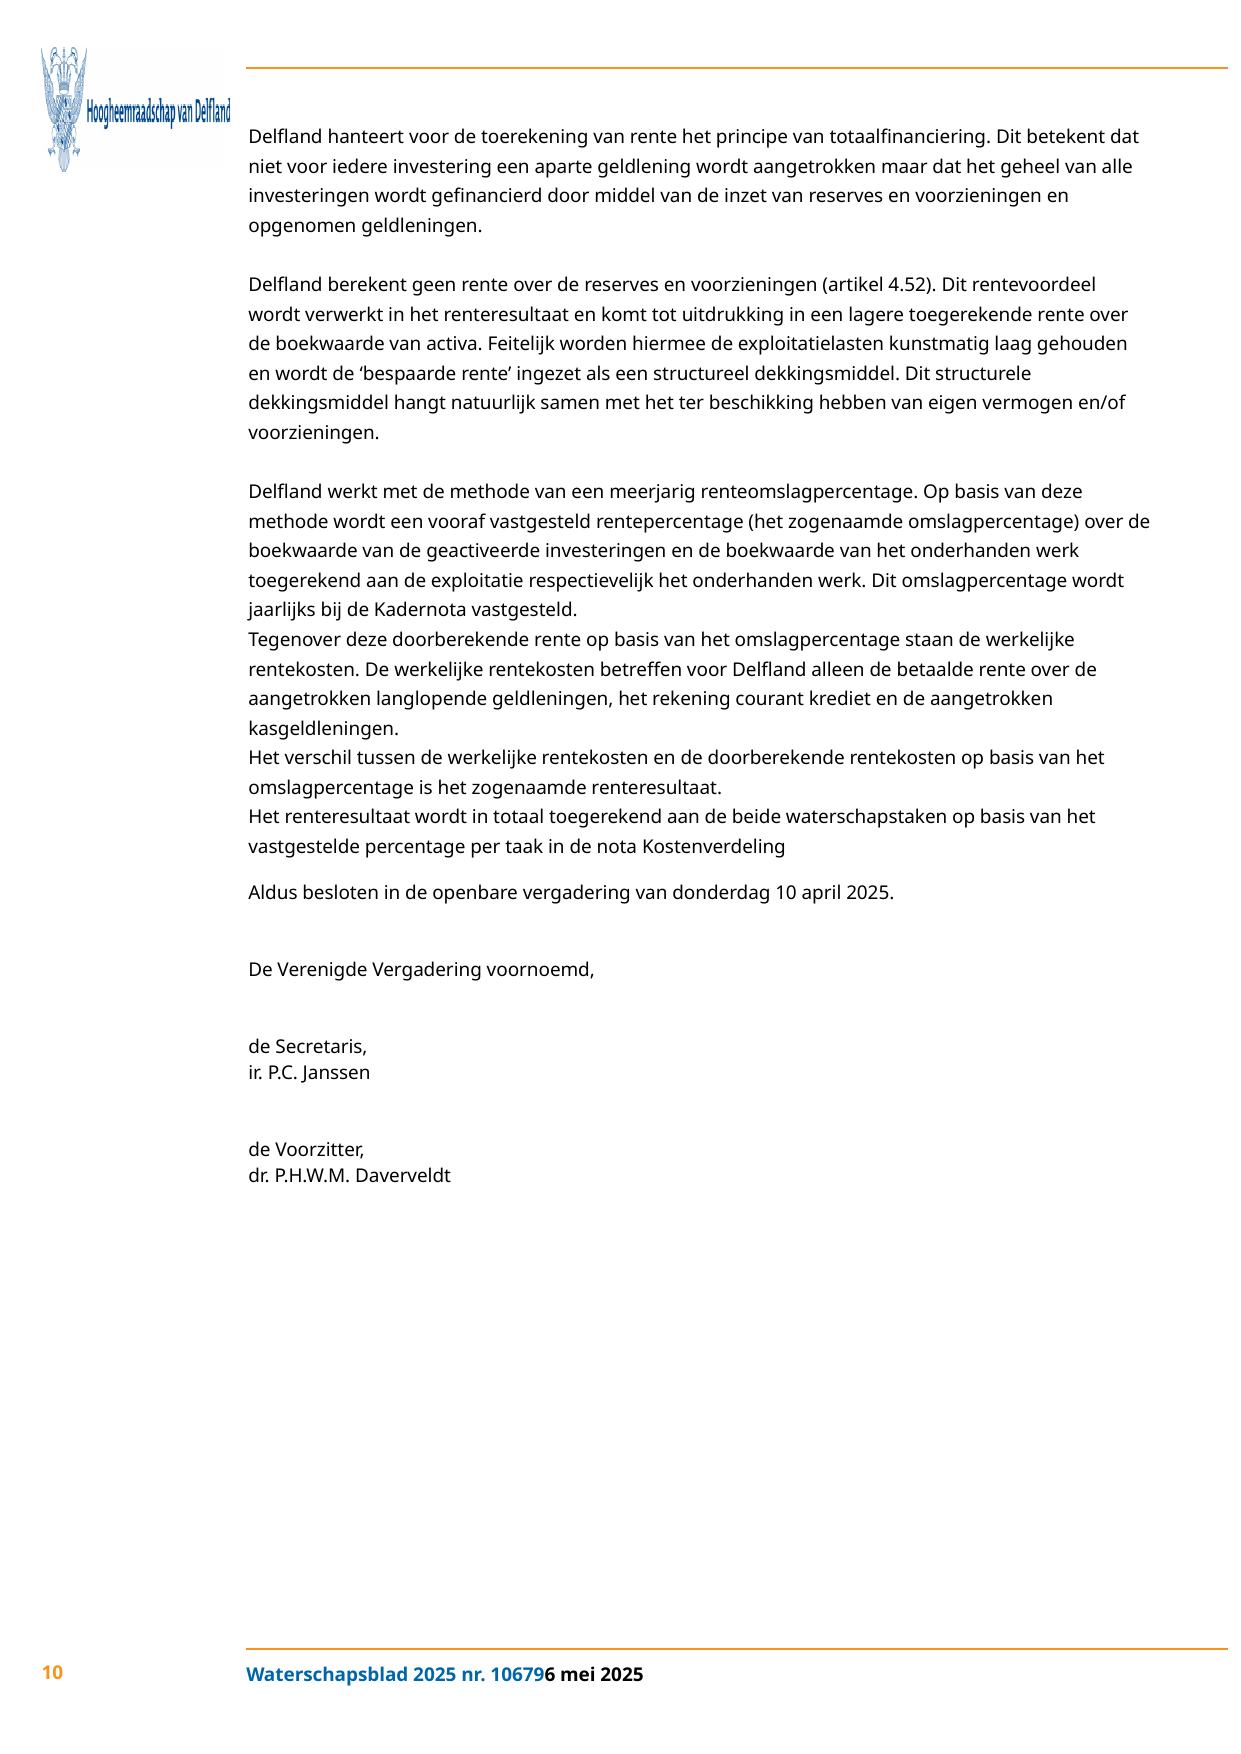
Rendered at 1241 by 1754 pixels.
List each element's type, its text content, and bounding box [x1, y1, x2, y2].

text de Secretaris, [248, 1033, 1152, 1059]
text Delfland werkt met de methode van een meerjarig renteomslagpercentage. Op basis van deze methode wordt een vooraf vastgesteld rentepercentage (het zogenaamde omslagpercentage) over de boekwaarde van de geactiveerde investeringen en de boekwaarde van het onderhanden werk toegerekend aan de exploitatie respectievelijk het onderhanden werk. Dit omslagpercentage wordt jaarlijks bij de Kadernota vastgesteld. [248, 478, 1152, 622]
text Het verschil tussen de werkelijke rentekosten en de doorberekende rentekosten op basis van het omslagpercentage is het zogenaamde renteresultaat. [248, 744, 1152, 800]
text Delfland hanteert voor de toerekening van rente het principe van totaalfinanciering. Dit betekent dat niet voor iedere investering een aparte geldlening wordt aangetrokken maar dat het geheel van alle investeringen wordt gefinancierd door middel van de inzet van reserves en voorzieningen en opgenomen geldleningen. [248, 123, 1152, 238]
text De Verenigde Vergadering voornoemd, [248, 956, 1152, 982]
text Aldus besloten in de openbare vergadering van donderdag 10 april 2025. [248, 879, 1152, 904]
text de Voorzitter, [248, 1136, 1152, 1162]
text dr. P.H.W.M. Daverveldt [248, 1162, 1152, 1188]
text Delfland berekent geen rente over de reserves en voorzieningen (artikel 4.52). Dit rentevoordeel wordt verwerkt in het renteresultaat en komt tot uitdrukking in een lagere toegerekende rente over de boekwaarde van activa. Feitelijk worden hiermee de exploitatielasten kunstmatig laag gehouden en wordt de ‘bespaarde rente’ ingezet als een structureel dekkingsmiddel. Dit structurele dekkingsmiddel hangt natuurlijk samen met het ter beschikking hebben van eigen vermogen en/of voorzieningen. [248, 271, 1152, 445]
text Het renteresultaat wordt in totaal toegerekend aan de beide waterschapstaken op basis van het vastgestelde percentage per taak in de nota Kostenverdeling [248, 804, 1152, 859]
picture [41, 47, 231, 172]
text Tegenover deze doorberekende rente op basis van het omslagpercentage staan de werkelijke rentekosten. De werkelijke rentekosten betreffen voor Delfland alleen de betaalde rente over de aangetrokken langlopende geldleningen, het rekening courant krediet en de aangetrokken kasgeldleningen. [248, 626, 1152, 741]
text ir. P.C. Janssen [248, 1059, 1152, 1085]
